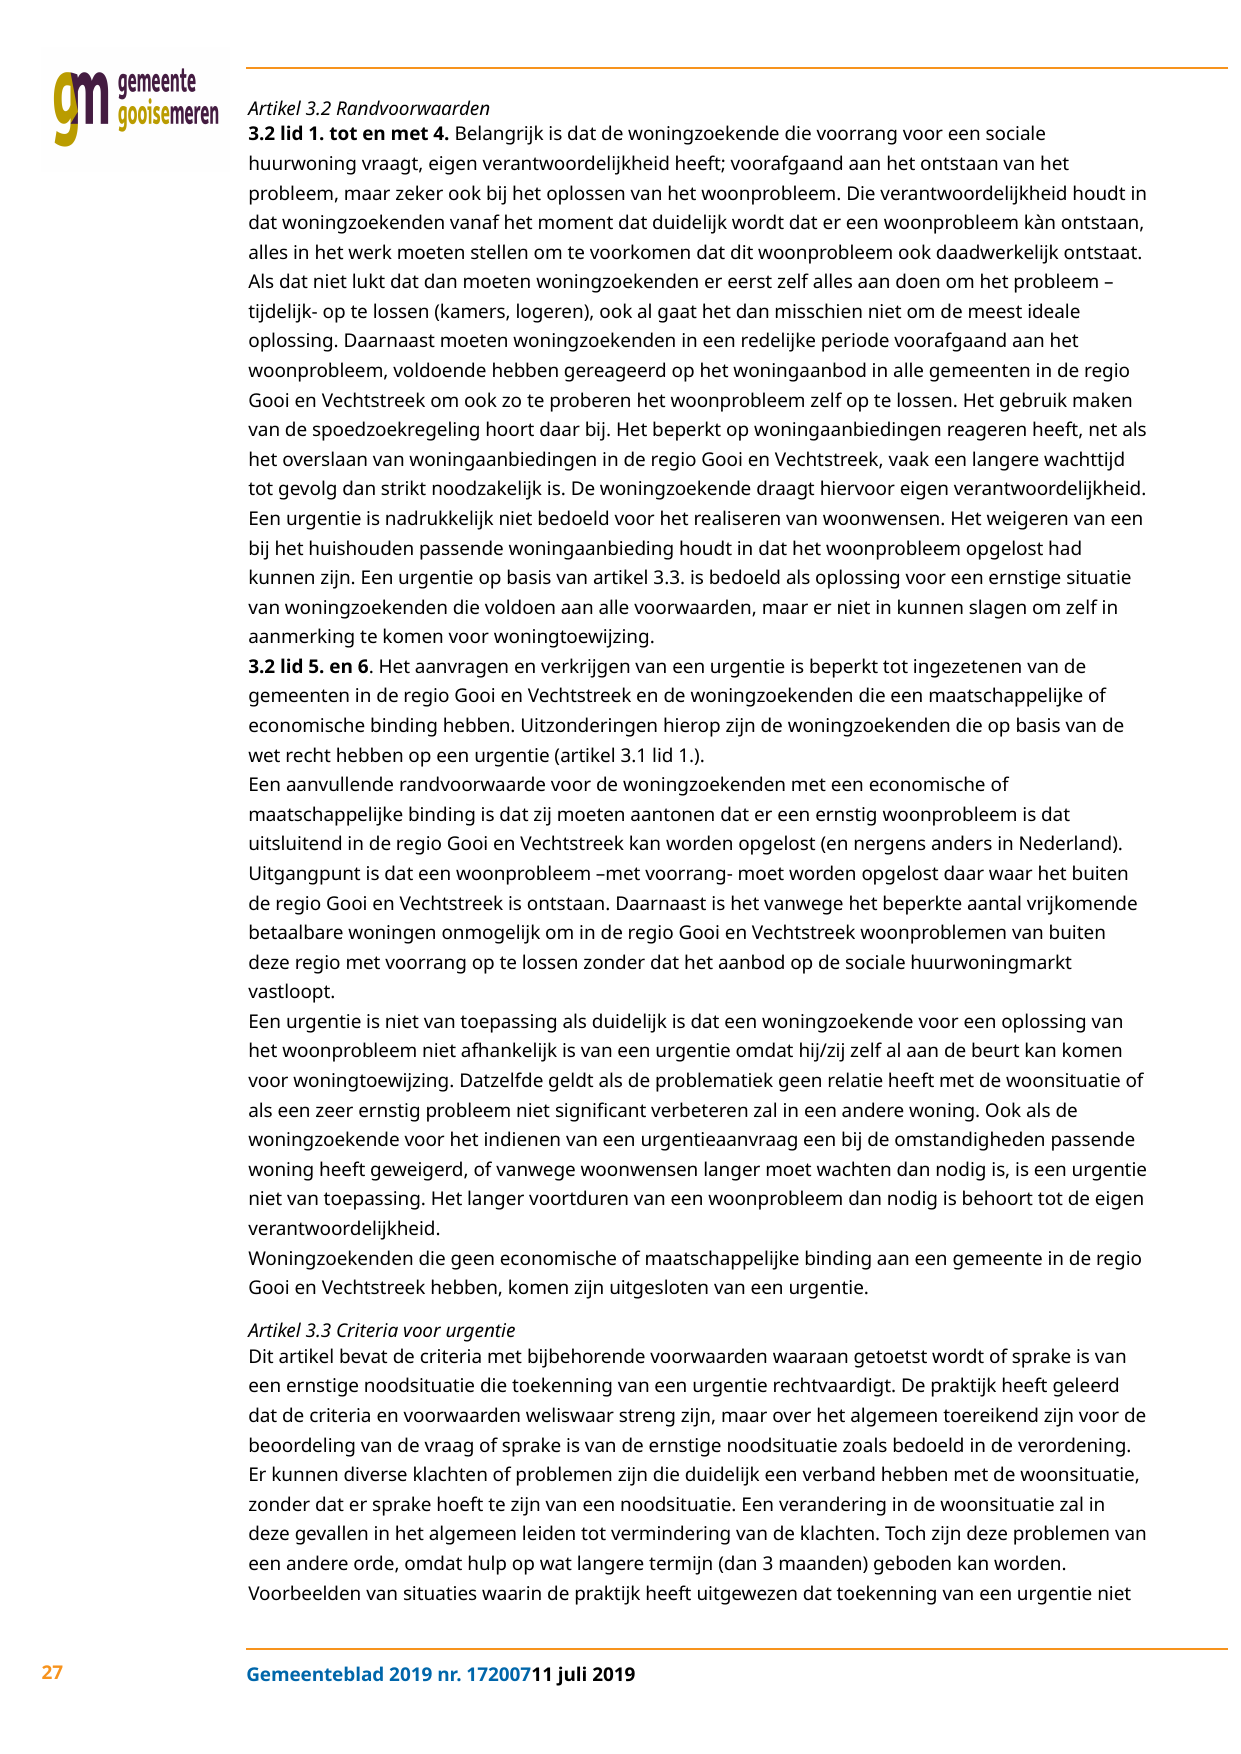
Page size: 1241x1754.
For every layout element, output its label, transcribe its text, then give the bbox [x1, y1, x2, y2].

text Voorbeelden van situaties waarin de praktijk heeft uitgewezen dat toekenning van een urgentie niet [248, 1580, 1152, 1606]
text Artikel 3.2 Randvoorwaarden [248, 95, 1152, 121]
text 3.2 lid 1. tot en met 4. Belangrijk is dat de woningzoekende die voorrang voor een sociale huurwoning vraagt, eigen verantwoordelijkheid heeft; voorafgaand aan het ontstaan van het probleem, maar zeker ook bij het oplossen van het woonprobleem. Die verantwoordelijkheid houdt in dat woningzoekenden vanaf het moment dat duidelijk wordt dat er een woonprobleem kàn ontstaan, alles in het werk moeten stellen om te voorkomen dat dit woonprobleem ook daadwerkelijk ontstaat. Als dat niet lukt dat dan moeten woningzoekenden er eerst zelf alles aan doen om het probleem –tijdelijk- op te lossen (kamers, logeren), ook al gaat het dan misschien niet om de meest ideale oplossing. Daarnaast moeten woningzoekenden in een redelijke periode voorafgaand aan het woonprobleem, voldoende hebben gereageerd op het woningaanbod in alle gemeenten in de regio Gooi en Vechtstreek om ook zo te proberen het woonprobleem zelf op te lossen. Het gebruik maken van de spoedzoekregeling hoort daar bij. Het beperkt op woningaanbiedingen reageren heeft, net als het overslaan van woningaanbiedingen in de regio Gooi en Vechtstreek, vaak een langere wachttijd tot gevolg dan strikt noodzakelijk is. De woningzoekende draagt hiervoor eigen verantwoordelijkheid. Een urgentie is nadrukkelijk niet bedoeld voor het realiseren van woonwensen. Het weigeren van een bij het huishouden passende woningaanbieding houdt in dat het woonprobleem opgelost had kunnen zijn. Een urgentie op basis van artikel 3.3. is bedoeld als oplossing voor een ernstige situatie van woningzoekenden die voldoen aan alle voorwaarden, maar er niet in kunnen slagen om zelf in aanmerking te komen voor woningtoewijzing. [248, 121, 1152, 649]
text 3.2 lid 5. en 6. Het aanvragen en verkrijgen van een urgentie is beperkt tot ingezetenen van de gemeenten in de regio Gooi en Vechtstreek en de woningzoekenden die een maatschappelijke of economische binding hebben. Uitzonderingen hierop zijn de woningzoekenden die op basis van de wet recht hebben op een urgentie (artikel 3.1 lid 1.). [248, 653, 1152, 767]
text Een urgentie is niet van toepassing als duidelijk is dat een woningzoekende voor een oplossing van het woonprobleem niet afhankelijk is van een urgentie omdat hij/zij zelf al aan de beurt kan komen voor woningtoewijzing. Datzelfde geldt als de problematiek geen relatie heeft met de woonsituatie of als een zeer ernstig probleem niet significant verbeteren zal in een andere woning. Ook als de woningzoekende voor het indienen van een urgentieaanvraag een bij de omstandigheden passende woning heeft geweigerd, of vanwege woonwensen langer moet wachten dan nodig is, is een urgentie niet van toepassing. Het langer voortduren van een woonprobleem dan nodig is behoort tot de eigen verantwoordelijkheid. [248, 1008, 1152, 1241]
text Er kunnen diverse klachten of problemen zijn die duidelijk een verband hebben met de woonsituatie, zonder dat er sprake hoeft te zijn van een noodsituatie. Een verandering in de woonsituatie zal in deze gevallen in het algemeen leiden tot vermindering van de klachten. Toch zijn deze problemen van een andere orde, omdat hulp op wat langere termijn (dan 3 maanden) geboden kan worden. [248, 1461, 1152, 1576]
text Dit artikel bevat de criteria met bijbehorende voorwaarden waaraan getoetst wordt of sprake is van een ernstige noodsituatie die toekenning van een urgentie rechtvaardigt. De praktijk heeft geleerd dat de criteria en voorwaarden weliswaar streng zijn, maar over het algemeen toereikend zijn voor de beoordeling van de vraag of sprake is van de ernstige noodsituatie zoals bedoeld in de verordening. [248, 1343, 1152, 1458]
text Woningzoekenden die geen economische of maatschappelijke binding aan een gemeente in de regio Gooi en Vechtstreek hebben, komen zijn uitgesloten van een urgentie. [248, 1245, 1152, 1300]
text Een aanvullende randvoorwaarde voor de woningzoekenden met een economische of maatschappelijke binding is dat zij moeten aantonen dat er een ernstig woonprobleem is dat uitsluitend in de regio Gooi en Vechtstreek kan worden opgelost (en nergens anders in Nederland). Uitgangpunt is dat een woonprobleem –met voorrang- moet worden opgelost daar waar het buiten de regio Gooi en Vechtstreek is ontstaan. Daarnaast is het vanwege het beperkte aantal vrijkomende betaalbare woningen onmogelijk om in de regio Gooi en Vechtstreek woonproblemen van buiten deze regio met voorrang op te lossen zonder dat het aanbod op de sociale huurwoningmarkt vastloopt. [248, 771, 1152, 1004]
picture [41, 47, 231, 172]
text Artikel 3.3 Criteria voor urgentie [248, 1317, 1152, 1343]
